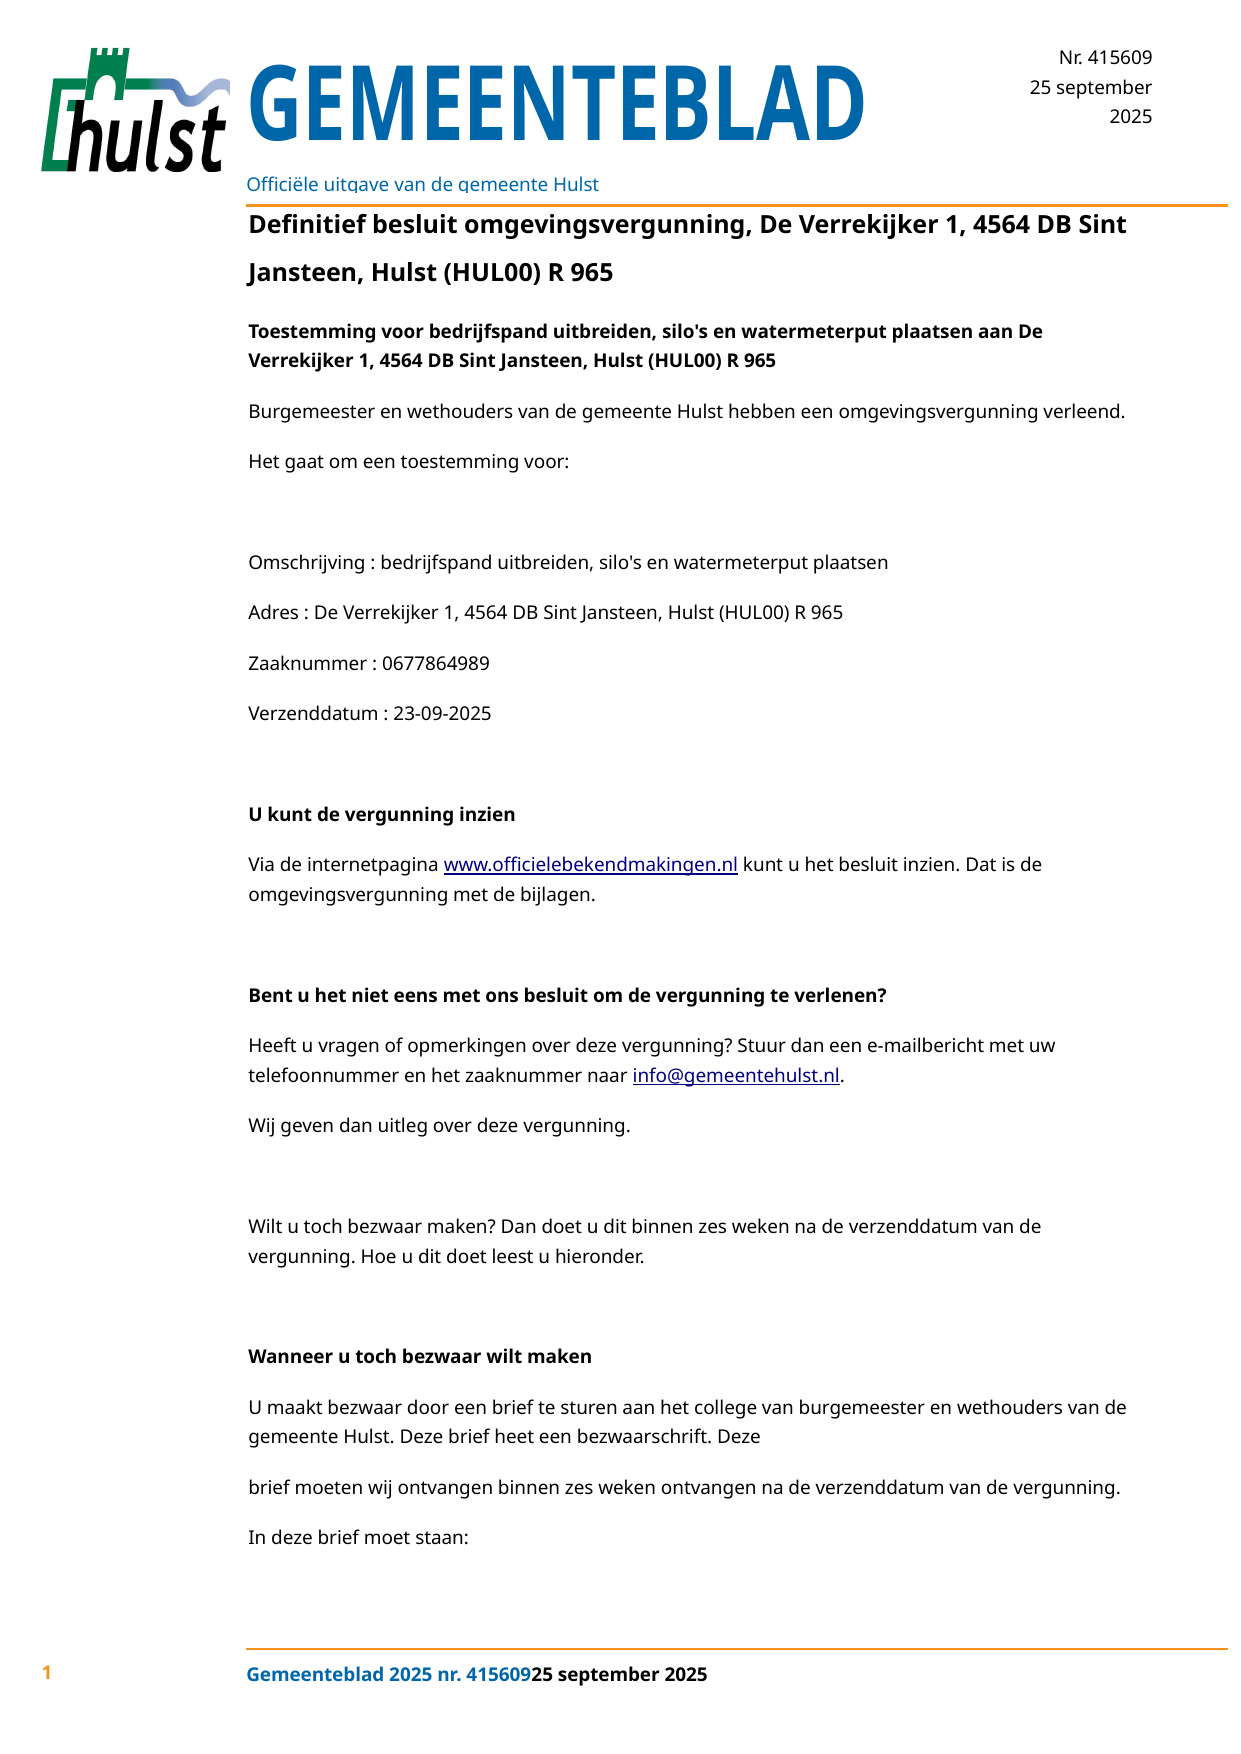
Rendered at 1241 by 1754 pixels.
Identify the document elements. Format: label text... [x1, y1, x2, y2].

text Wij geven dan uitleg over deze vergunning. [248, 1112, 1152, 1138]
text Adres : De Verrekijker 1, 4564 DB Sint Jansteen, Hulst (HUL00) R 965 [248, 599, 1152, 625]
text Via de internetpagina www.officielebekendmakingen.nl kunt u het besluit inzien. Dat is de omgevingsvergunning met de bijlagen. [248, 852, 1152, 907]
text Omschrijving : bedrijfspand uitbreiden, silo's en watermeterput plaatsen [248, 549, 1152, 575]
text Toestemming voor bedrijfspand uitbreiden, silo's en watermeterput plaatsen aan De Verrekijker 1, 4564 DB Sint Jansteen, Hulst (HUL00) R 965 [248, 318, 1152, 373]
text Verzenddatum : 23-09-2025 [248, 700, 1152, 726]
text Het gaat om een toestemming voor: [248, 448, 1152, 474]
text U kunt de vergunning inzien [248, 801, 1152, 827]
text Zaaknummer : 0677864989 [248, 650, 1152, 676]
picture [41, 47, 231, 172]
text Bent u het niet eens met ons besluit om de vergunning te verlenen? [248, 982, 1152, 1008]
text Heeft u vragen of opmerkingen over deze vergunning? Stuur dan een e-mailbericht met uw telefoonnummer en het zaaknummer naar info@gemeentehulst.nl. [248, 1032, 1152, 1088]
text Wanneer u toch bezwaar wilt maken [248, 1344, 1152, 1369]
text U maakt bezwaar door een brief te sturen aan het college van burgemeester en wethouders van de gemeente Hulst. Deze brief heet een bezwaarschrift. Deze [248, 1394, 1152, 1449]
text brief moeten wij ontvangen binnen zes weken ontvangen na de verzenddatum van de vergunning. [248, 1474, 1152, 1500]
text Burgemeester en wethouders van de gemeente Hulst hebben een omgevingsvergunning verleend. [248, 398, 1152, 424]
text In deze brief moet staan: [248, 1524, 1152, 1550]
text Definitief besluit omgevingsvergunning, De Verrekijker 1, 4564 DB Sint Jansteen, Hulst (HUL00) R 965 [248, 207, 1152, 288]
text Wilt u toch bezwaar maken? Dan doet u dit binnen zes weken na de verzenddatum van de vergunning. Hoe u dit doet leest u hieronder. [248, 1213, 1152, 1269]
